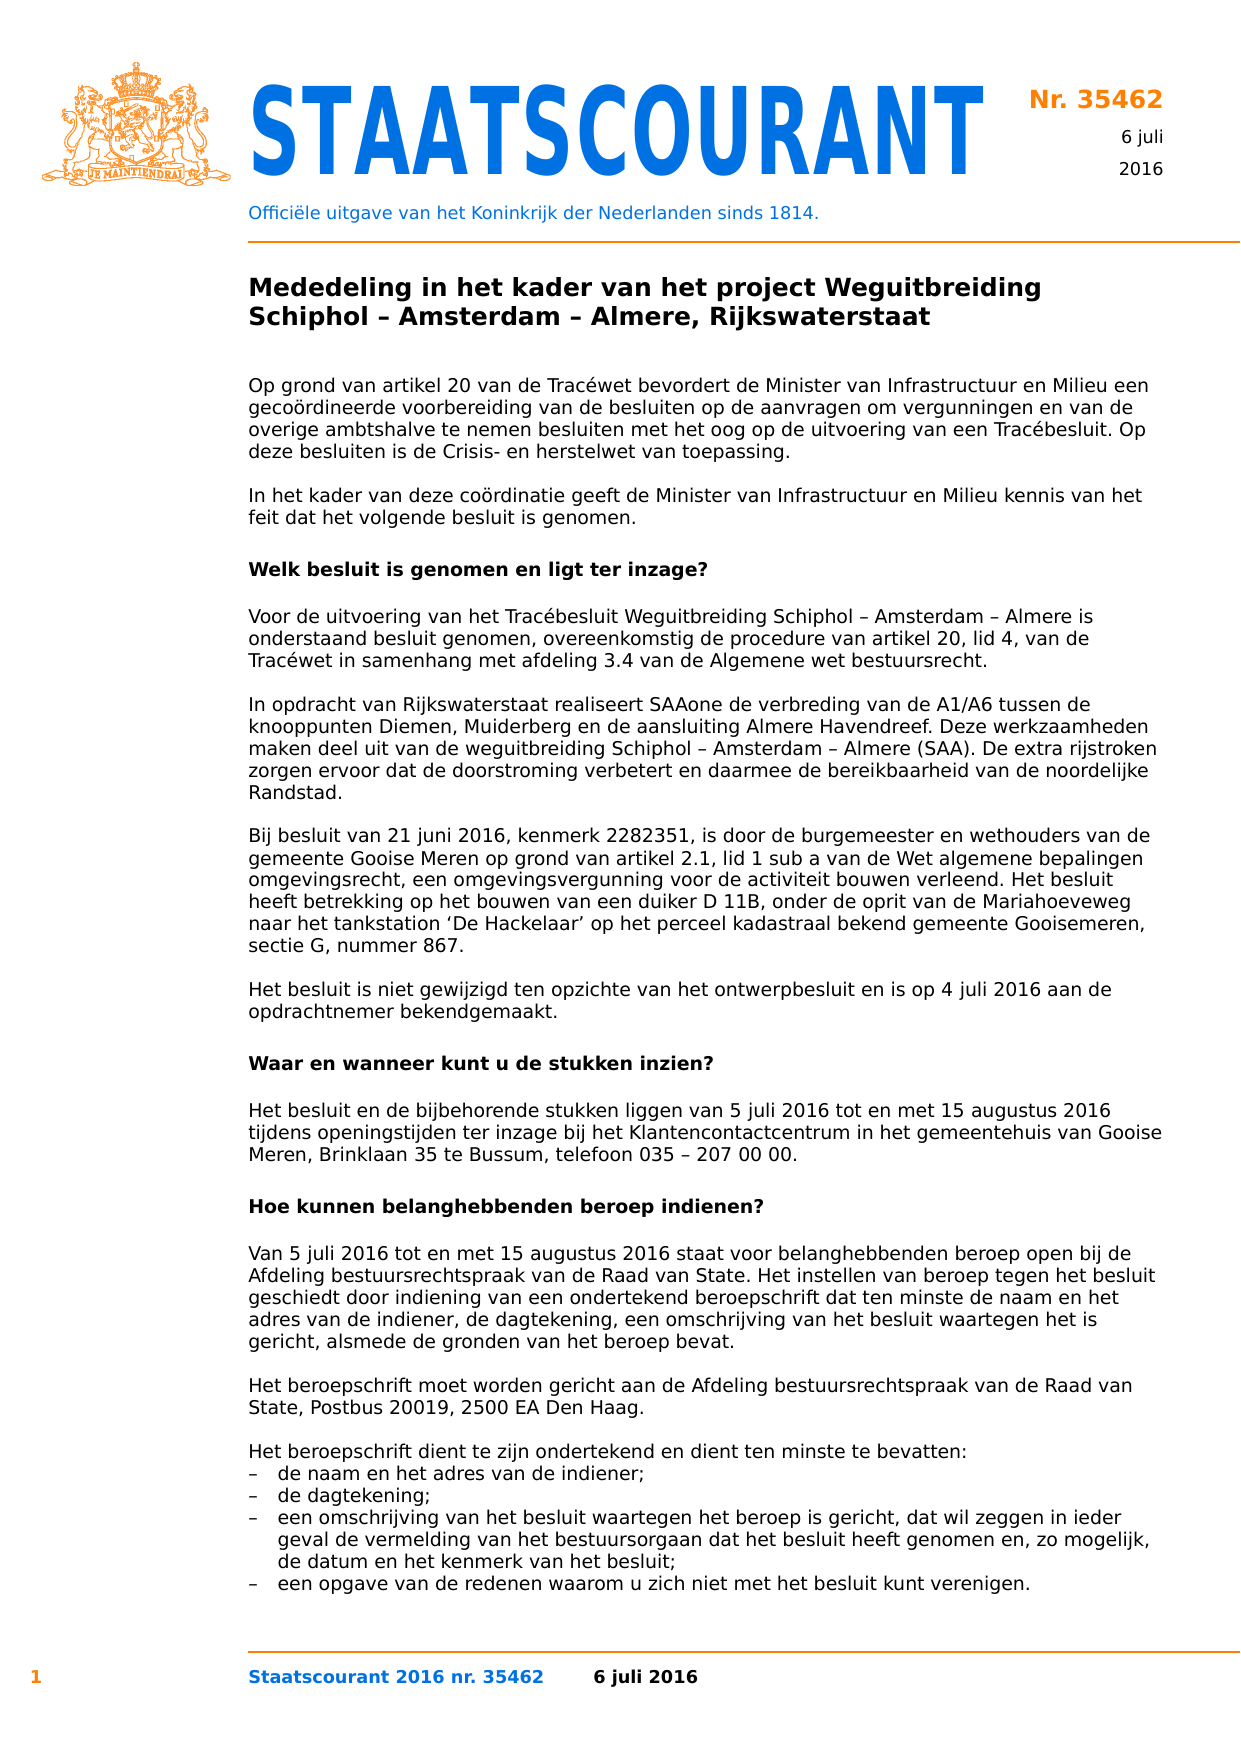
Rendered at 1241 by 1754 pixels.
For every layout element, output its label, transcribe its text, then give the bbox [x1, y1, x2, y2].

text – de dagtekening; [248, 1484, 1163, 1507]
table_cell 2016 [998, 153, 1240, 203]
text Op grond van artikel 20 van de Tracéwet bevordert de Minister van Infrastructuur en Milieu een gecoördineerde voorbereiding van de besluiten op de aanvragen om vergunningen en van de overige ambtshalve te nemen besluiten met het oog op de uitvoering van een Tracébesluit. Op deze besluiten is de Crisis- en herstelwet van toepassing. [248, 375, 1163, 463]
text Van 5 juli 2016 tot en met 15 augustus 2016 staat voor belanghebbenden beroep open bij de Afdeling bestuursrechtspraak van de Raad van State. Het instellen van beroep tegen het besluit geschiedt door indiening van een ondertekend beroepschrift dat ten minste de naam en het adres van de indiener, de dagtekening, een omschrijving van het besluit waartegen het is gericht, alsmede de gronden van het beroep bevat. [248, 1243, 1163, 1353]
table_header [25, 62, 248, 241]
text – een opgave van de redenen waarom u zich niet met het besluit kunt verenigen. [248, 1572, 1163, 1594]
text Het besluit en de bijbehorende stukken liggen van 5 juli 2016 tot en met 15 augustus 2016 tijdens openingstijden ter inzage bij het Klantencontactcentrum in het gemeentehuis van Gooise Meren, Brinklaan 35 te Bussum, telefoon 035 – 207 00 00. [248, 1100, 1163, 1166]
text – een omschrijving van het besluit waartegen het beroep is gericht, dat wil zeggen in ieder geval de vermelding van het bestuursorgaan dat het besluit heeft genomen en, zo mogelijk, de datum en het kenmerk van het besluit; [248, 1507, 1163, 1572]
table_header Nr. 35462 [998, 62, 1240, 121]
subtitle Mededeling in het kader van het project Weguitbreiding Schiphol – Amsterdam – Almere, Rijkswaterstaat [248, 273, 1163, 331]
text Het beroepschrift dient te zijn ondertekend en dient ten minste te bevatten: [248, 1441, 1163, 1463]
table_header STAATSCOURANT [248, 62, 998, 203]
text In opdracht van Rijkswaterstaat realiseert SAAone de verbreding van de A1/A6 tussen de knooppunten Diemen, Muiderberg en de aansluiting Almere Havendreef. Deze werkzaamheden maken deel uit van de weguitbreiding Schiphol – Amsterdam – Almere (SAA). De extra rijstroken zorgen ervoor dat de doorstroming verbetert en daarmee de bereikbaarheid van de noordelijke Randstad. [248, 694, 1163, 803]
text Voor de uitvoering van het Tracébesluit Weguitbreiding Schiphol – Amsterdam – Almere is onderstaand besluit genomen, overeenkomstig de procedure van artikel 20, lid 4, van de Tracéwet in samenhang met afdeling 3.4 van de Algemene wet bestuursrecht. [248, 606, 1163, 672]
picture [41, 62, 231, 186]
text Het beroepschrift moet worden gericht aan de Afdeling bestuursrechtspraak van de Raad van State, Postbus 20019, 2500 EA Den Haag. [248, 1375, 1163, 1419]
table_cell Officiële uitgave van het Koninkrijk der Nederlanden sinds 1814. [248, 203, 1240, 241]
text Bij besluit van 21 juni 2016, kenmerk 2282351, is door de burgemeester en wethouders van de gemeente Gooise Meren op grond van artikel 2.1, lid 1 sub a van de Wet algemene bepalingen omgevingsrecht, een omgevingsvergunning voor de activiteit bouwen verleend. Het besluit heeft betrekking op het bouwen van een duiker D 11B, onder de oprit van de Mariahoeveweg naar het tankstation ‘De Hackelaar’ op het perceel kadastraal bekend gemeente Gooisemeren, sectie G, nummer 867. [248, 825, 1163, 957]
subtitle Hoe kunnen belanghebbenden beroep indienen? [248, 1196, 1163, 1218]
subtitle Waar en wanneer kunt u de stukken inzien? [248, 1053, 1163, 1075]
text Het besluit is niet gewijzigd ten opzichte van het ontwerpbesluit en is op 4 juli 2016 aan de opdrachtnemer bekendgemaakt. [248, 979, 1163, 1023]
text – de naam en het adres van de indiener; [248, 1463, 1163, 1484]
table_cell 6 juli [998, 121, 1240, 153]
text In het kader van deze coördinatie geeft de Minister van Infrastructuur en Milieu kennis van het feit dat het volgende besluit is genomen. [248, 485, 1163, 529]
subtitle Welk besluit is genomen en ligt ter inzage? [248, 559, 1163, 581]
